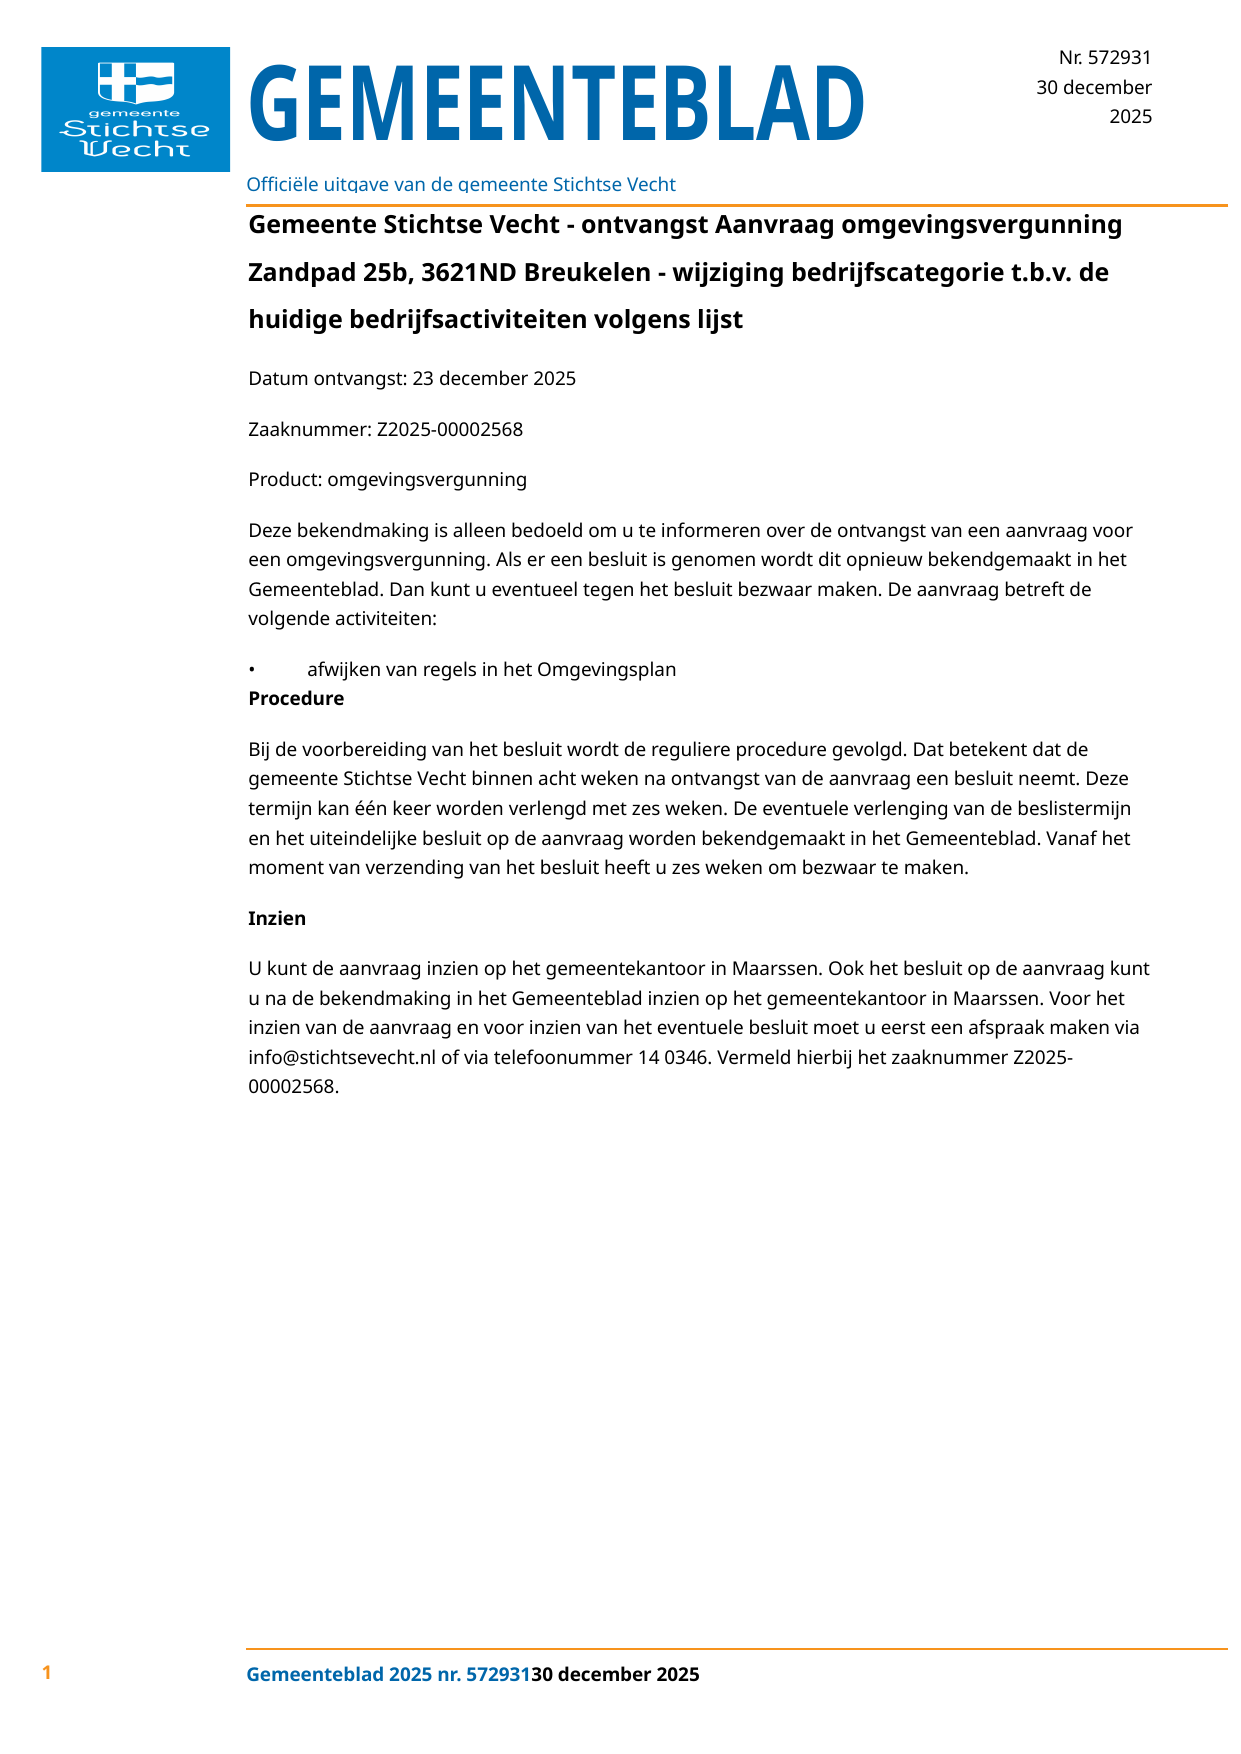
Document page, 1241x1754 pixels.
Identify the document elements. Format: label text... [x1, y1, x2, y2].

text Inzien [248, 905, 1152, 930]
text Zaaknummer: Z2025-00002568 [248, 416, 1152, 442]
list afwijken van regels in het Omgevingsplan [248, 656, 1152, 682]
picture [137, 63, 174, 103]
text U kunt de aanvraag inzien op het gemeentekantoor in Maarssen. Ook het besluit op de aanvraag kunt u na de bekendmaking in het Gemeenteblad inzien op het gemeentekantoor in Maarssen. Voor het inzien van de aanvraag en voor inzien van het eventuele besluit moet u eerst een afspraak maken via info@stichtsevecht.nl of via telefoonummer 14 0346. Vermeld hierbij het zaaknummer Z2025-00002568. [248, 955, 1152, 1099]
text Bij de voorbereiding van het besluit wordt de reguliere procedure gevolgd. Dat betekent dat de gemeente Stichtse Vecht binnen acht weken na ontvangst van de aanvraag een besluit neemt. Deze termijn kan één keer worden verlengd met zes weken. De eventuele verlenging van de beslistermijn en het uiteindelijke besluit op de aanvraag worden bekendgemaakt in het Gemeenteblad. Vanaf het moment van verzending van het besluit heeft u zes weken om bezwaar te maken. [248, 736, 1152, 880]
picture [99, 63, 135, 101]
text Product: omgevingsvergunning [248, 466, 1152, 492]
text Datum ontvangst: 23 december 2025 [248, 366, 1152, 391]
text Procedure [248, 686, 1152, 711]
text Gemeente Stichtse Vecht - ontvangst Aanvraag omgevingsvergunning Zandpad 25b, 3621ND Breukelen - wijziging bedrijfscategorie t.b.v. de huidige bedrijfsactiviteiten volgens lijst [248, 207, 1152, 336]
text Deze bekendmaking is alleen bedoeld om u te informeren over de ontvangst van een aanvraag voor een omgevingsvergunning. Als er een besluit is genomen wordt dit opnieuw bekendgemaakt in het Gemeenteblad. Dan kunt u eventueel tegen het besluit bezwaar maken. De aanvraag betreft de volgende activiteiten: [248, 517, 1152, 631]
